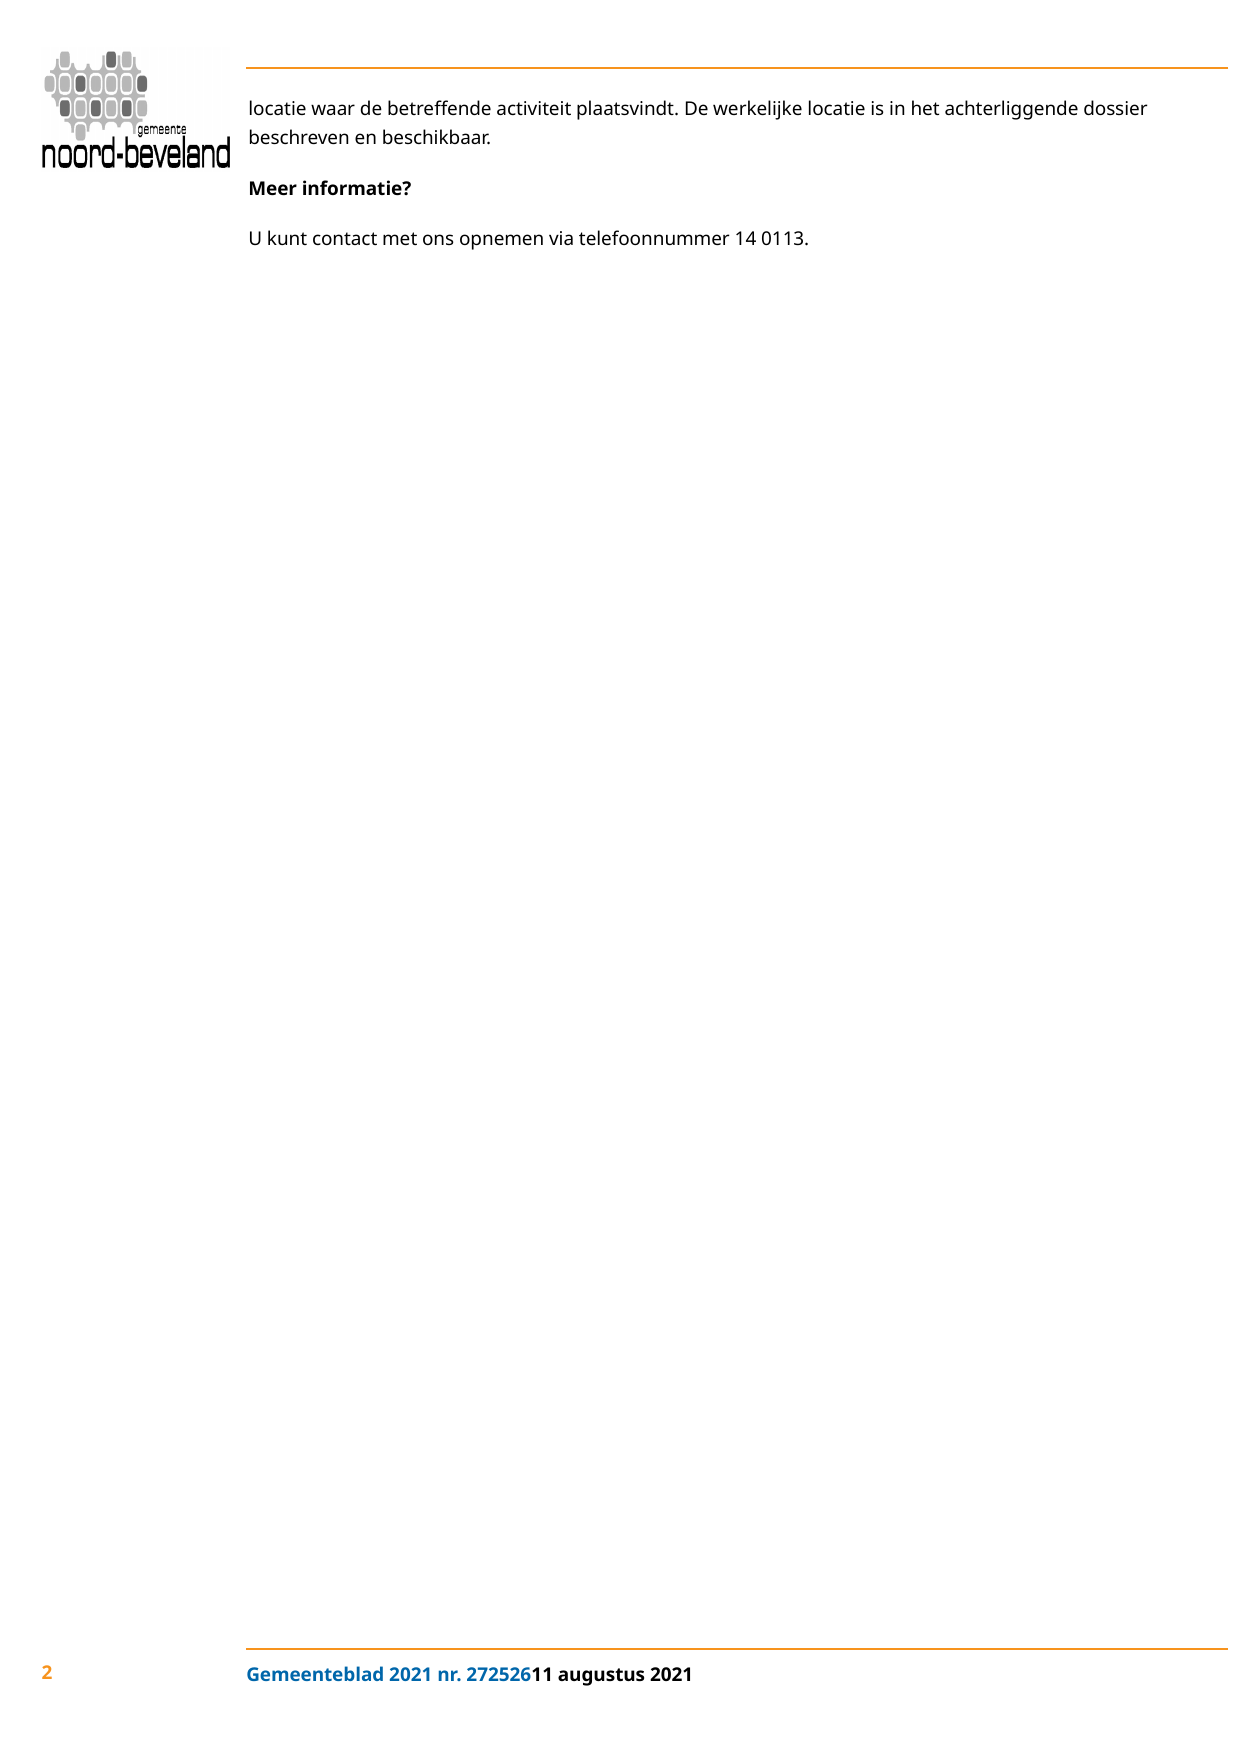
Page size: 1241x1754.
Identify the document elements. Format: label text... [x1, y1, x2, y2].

text Meer informatie? [248, 175, 1152, 201]
picture [41, 47, 231, 172]
text U kunt contact met ons opnemen via telefoonnummer 14 0113. [248, 225, 1152, 251]
text locatie waar de betreffende activiteit plaatsvindt. De werkelijke locatie is in het achterliggende dossier beschreven en beschikbaar. [248, 95, 1152, 150]
